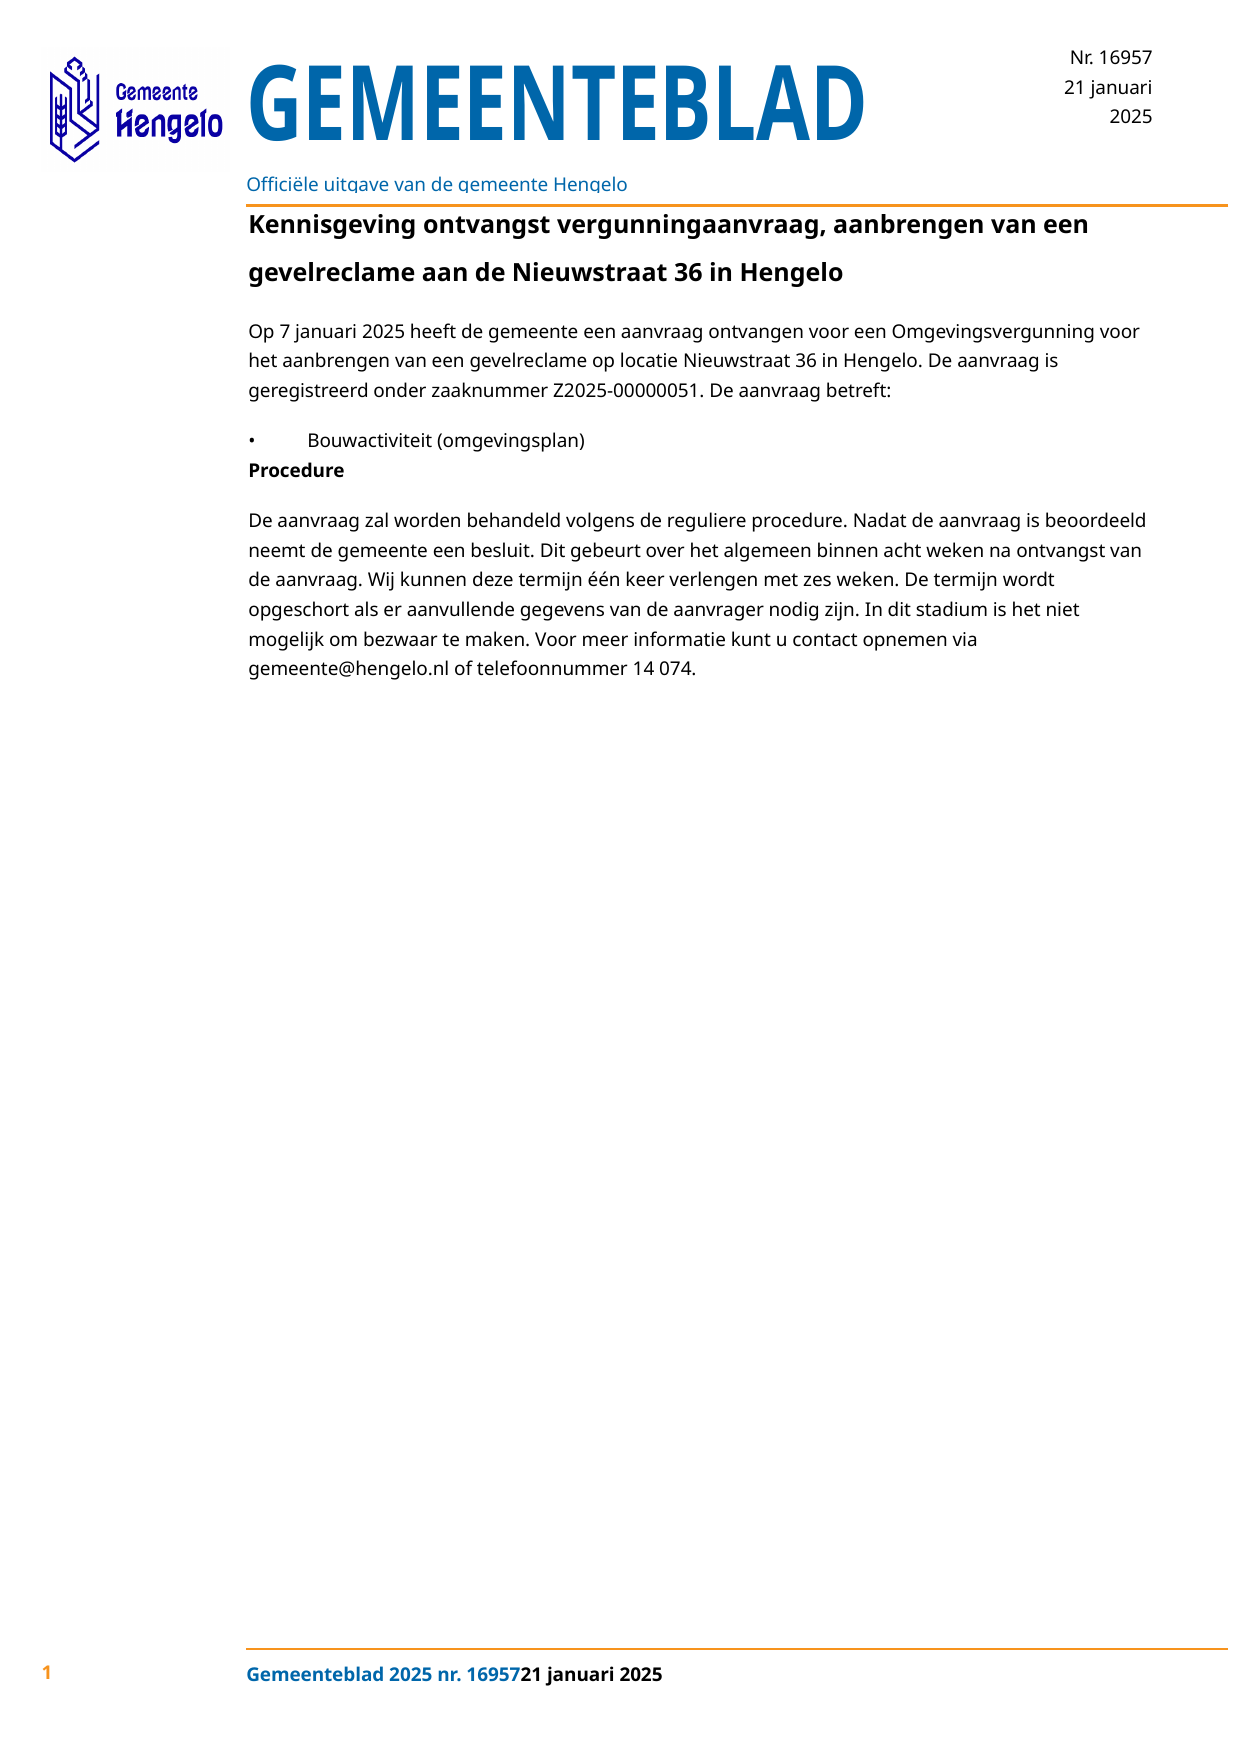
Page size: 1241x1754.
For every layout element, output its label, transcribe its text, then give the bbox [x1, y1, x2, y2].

text Procedure [248, 457, 1152, 483]
text Kennisgeving ontvangst vergunningaanvraag, aanbrengen van een gevelreclame aan de Nieuwstraat 36 in Hengelo [248, 207, 1152, 288]
text Op 7 januari 2025 heeft de gemeente een aanvraag ontvangen voor een Omgevingsvergunning voor het aanbrengen van een gevelreclame op locatie Nieuwstraat 36 in Hengelo. De aanvraag is geregistreerd onder zaaknummer Z2025-00000051. De aanvraag betreft: [248, 318, 1152, 403]
picture [41, 47, 231, 172]
list Bouwactiviteit (omgevingsplan) [248, 427, 1152, 453]
text De aanvraag zal worden behandeld volgens de reguliere procedure. Nadat de aanvraag is beoordeeld neemt de gemeente een besluit. Dit gebeurt over het algemeen binnen acht weken na ontvangst van de aanvraag. Wij kunnen deze termijn één keer verlengen met zes weken. De termijn wordt opgeschort als er aanvullende gegevens van de aanvrager nodig zijn. In dit stadium is het niet mogelijk om bezwaar te maken. Voor meer informatie kunt u contact opnemen via gemeente@hengelo.nl of telefoonnummer 14 074. [248, 507, 1152, 681]
